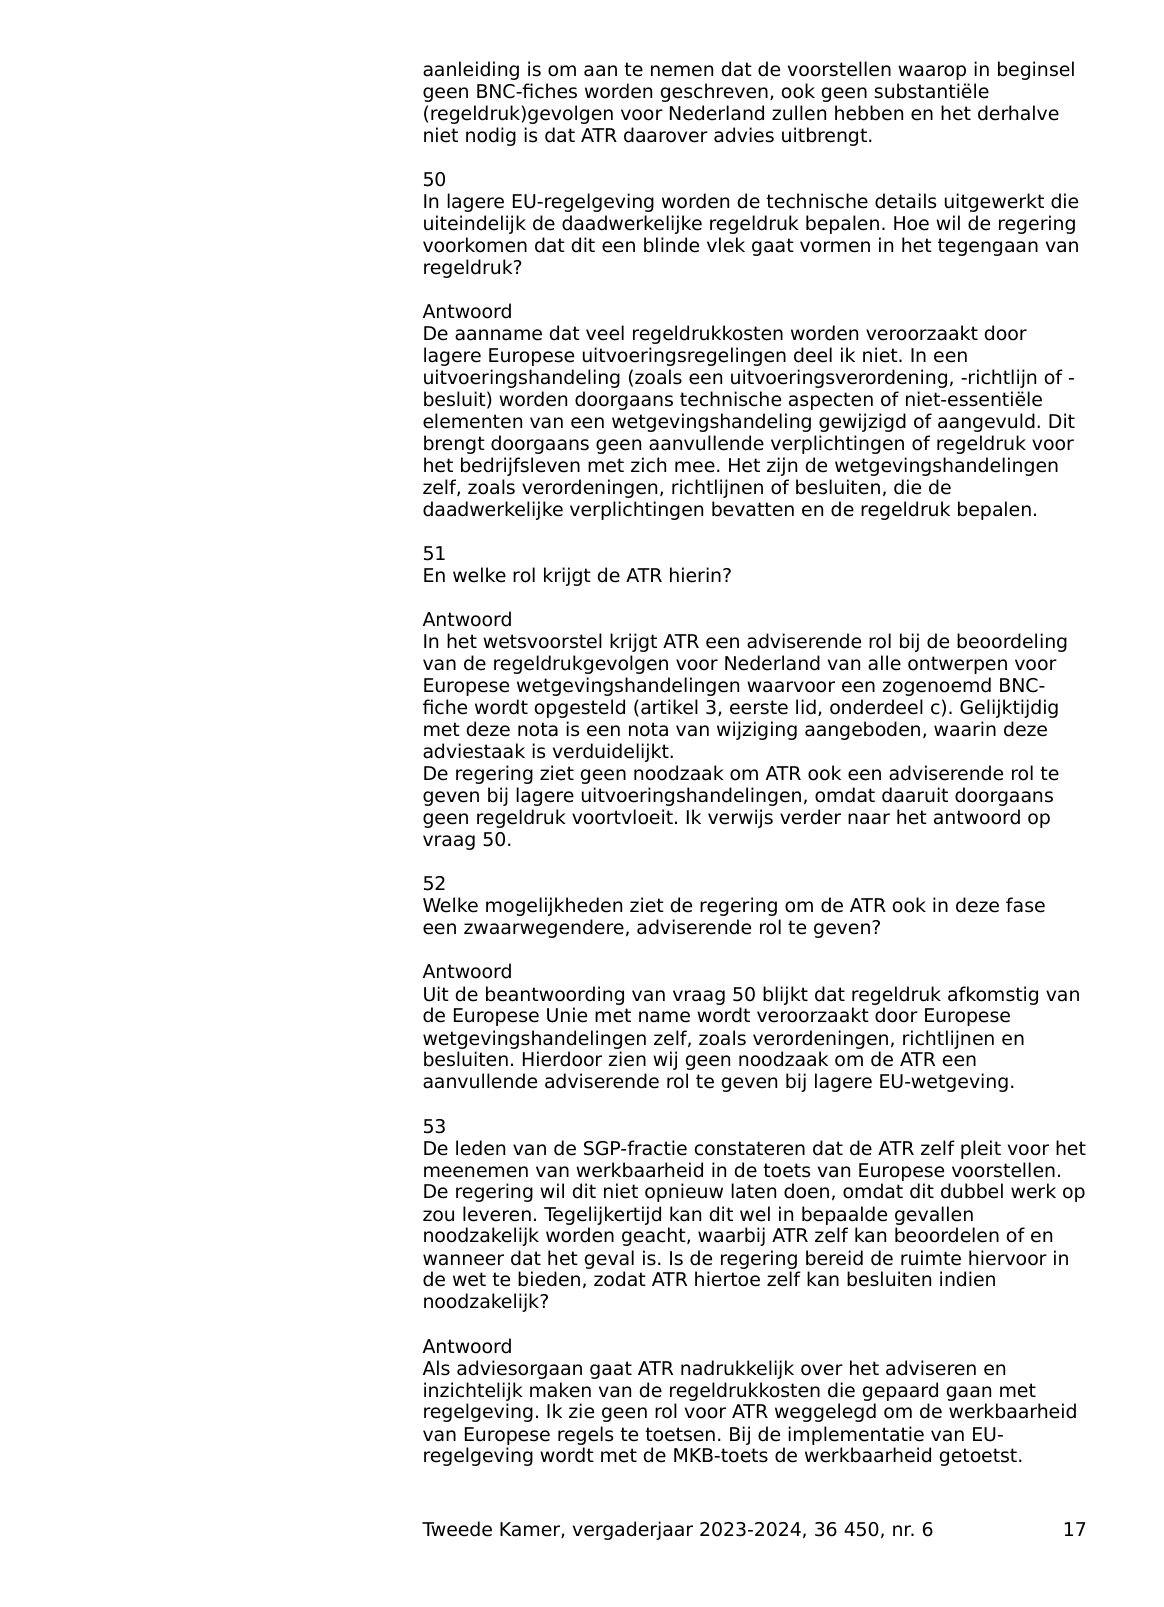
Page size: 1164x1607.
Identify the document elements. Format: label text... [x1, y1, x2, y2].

text Als adviesorgaan gaat ATR nadrukkelijk over het adviseren en inzichtelijk maken van de regeldrukkosten die gepaard gaan met regelgeving. Ik zie geen rol voor ATR weggelegd om de werkbaarheid van Europese regels te toetsen. Bij de implementatie van EU-regelgeving wordt met de MKB-toets de werkbaarheid getoetst. [422, 1357, 1087, 1467]
text En welke rol krijgt de ATR hierin? [422, 565, 1087, 587]
text De regering ziet geen noodzaak om ATR ook een adviserende rol te geven bij lagere uitvoeringshandelingen, omdat daaruit doorgaans geen regeldruk voortvloeit. Ik verwijs verder naar het antwoord op vraag 50. [422, 763, 1087, 851]
text Antwoord [422, 301, 1087, 323]
text 50 [422, 169, 1087, 191]
text De leden van de SGP-fractie constateren dat de ATR zelf pleit voor het meenemen van werkbaarheid in de toets van Europese voorstellen. De regering wil dit niet opnieuw laten doen, omdat dit dubbel werk op zou leveren. Tegelijkertijd kan dit wel in bepaalde gevallen noodzakelijk worden geacht, waarbij ATR zelf kan beoordelen of en wanneer dat het geval is. Is de regering bereid de ruimte hiervoor in de wet te bieden, zodat ATR hiertoe zelf kan besluiten indien noodzakelijk? [422, 1137, 1087, 1313]
text 53 [422, 1116, 1087, 1137]
text 52 [422, 873, 1087, 895]
text Antwoord [422, 961, 1087, 983]
text Uit de beantwoording van vraag 50 blijkt dat regeldruk afkomstig van de Europese Unie met name wordt veroorzaakt door Europese wetgevingshandelingen zelf, zoals verordeningen, richtlijnen en besluiten. Hierdoor zien wij geen noodzaak om de ATR een aanvullende adviserende rol te geven bij lagere EU-wetgeving. [422, 983, 1087, 1093]
text In het wetsvoorstel krijgt ATR een adviserende rol bij de beoordeling van de regeldrukgevolgen voor Nederland van alle ontwerpen voor Europese wetgevingshandelingen waarvoor een zogenoemd BNC-fiche wordt opgesteld (artikel 3, eerste lid, onderdeel c). Gelijktijdig met deze nota is een nota van wijziging aangeboden, waarin deze adviestaak is verduidelijkt. [422, 631, 1087, 763]
text De aanname dat veel regeldrukkosten worden veroorzaakt door lagere Europese uitvoeringsregelingen deel ik niet. In een uitvoeringshandeling (zoals een uitvoeringsverordening, -richtlijn of -besluit) worden doorgaans technische aspecten of niet-essentiële elementen van een wetgevingshandeling gewijzigd of aangevuld. Dit brengt doorgaans geen aanvullende verplichtingen of regeldruk voor het bedrijfsleven met zich mee. Het zijn de wetgevingshandelingen zelf, zoals verordeningen, richtlijnen of besluiten, die de daadwerkelijke verplichtingen bevatten en de regeldruk bepalen. [422, 323, 1087, 521]
text aanleiding is om aan te nemen dat de voorstellen waarop in beginsel geen BNC-fiches worden geschreven, ook geen substantiële (regeldruk)gevolgen voor Nederland zullen hebben en het derhalve niet nodig is dat ATR daarover advies uitbrengt. [422, 59, 1087, 147]
text Welke mogelijkheden ziet de regering om de ATR ook in deze fase een zwaarwegendere, adviserende rol te geven? [422, 895, 1087, 939]
text Antwoord [422, 609, 1087, 631]
text In lagere EU-regelgeving worden de technische details uitgewerkt die uiteindelijk de daadwerkelijke regeldruk bepalen. Hoe wil de regering voorkomen dat dit een blinde vlek gaat vormen in het tegengaan van regeldruk? [422, 191, 1087, 279]
text 51 [422, 543, 1087, 565]
text Antwoord [422, 1336, 1087, 1357]
